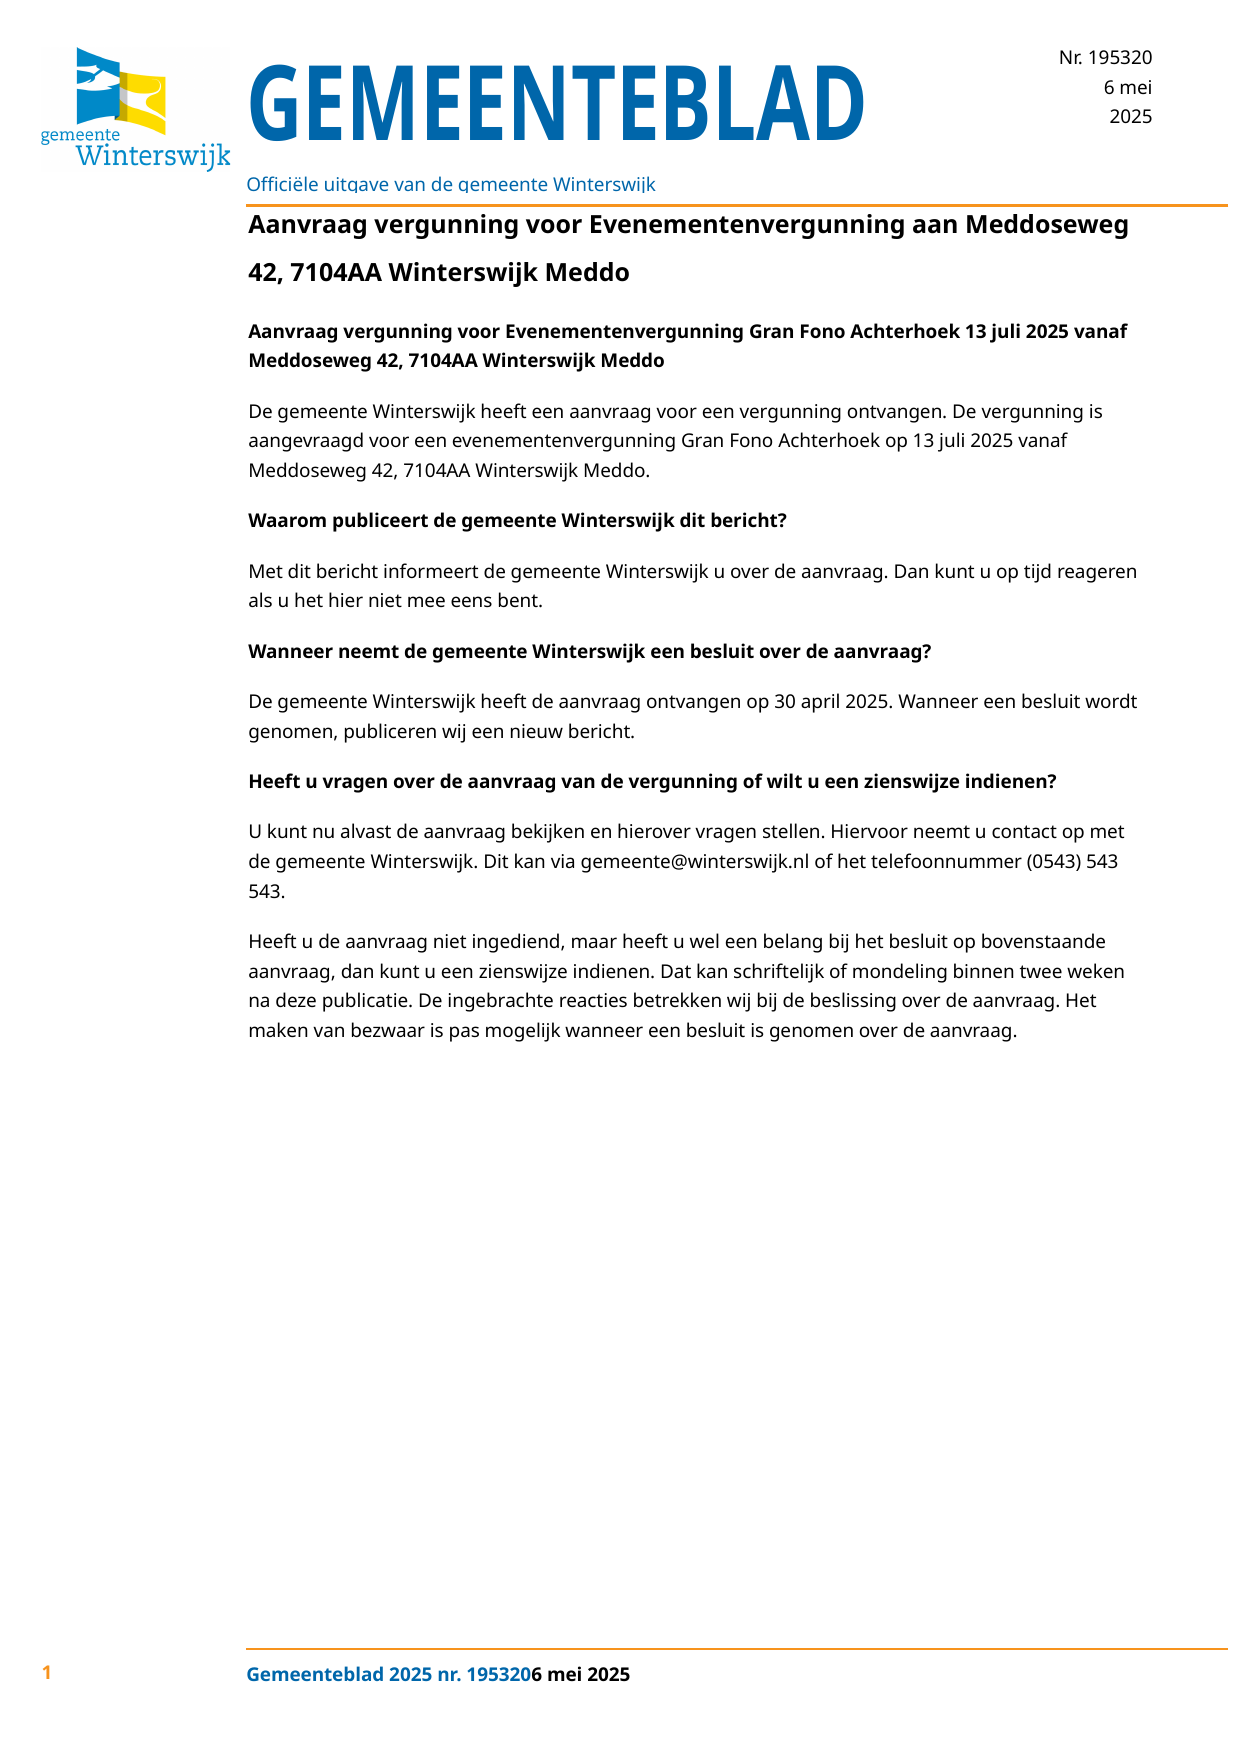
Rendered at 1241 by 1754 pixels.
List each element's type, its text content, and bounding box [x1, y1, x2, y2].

text Aanvraag vergunning voor Evenementenvergunning Gran Fono Achterhoek 13 juli 2025 vanaf Meddoseweg 42, 7104AA Winterswijk Meddo [248, 318, 1152, 373]
text De gemeente Winterswijk heeft de aanvraag ontvangen op 30 april 2025. Wanneer een besluit wordt genomen, publiceren wij een nieuw bericht. [248, 688, 1152, 744]
picture [41, 47, 231, 172]
picture [225, 153, 231, 162]
text U kunt nu alvast de aanvraag bekijken en hierover vragen stellen. Hiervoor neemt u contact op met de gemeente Winterswijk. Dit kan via gemeente@winterswijk.nl of het telefoonnummer (0543) 543 543. [248, 819, 1152, 904]
text Heeft u vragen over de aanvraag van de vergunning of wilt u een zienswijze indienen? [248, 768, 1152, 794]
text Met dit bericht informeert de gemeente Winterswijk u over de aanvraag. Dan kunt u op tijd reageren als u het hier niet mee eens bent. [248, 558, 1152, 613]
text De gemeente Winterswijk heeft een aanvraag voor een vergunning ontvangen. De vergunning is aangevraagd voor een evenementenvergunning Gran Fono Achterhoek op 13 juli 2025 vanaf Meddoseweg 42, 7104AA Winterswijk Meddo. [248, 398, 1152, 483]
text Aanvraag vergunning voor Evenementenvergunning aan Meddoseweg 42, 7104AA Winterswijk Meddo [248, 207, 1152, 288]
text Wanneer neemt de gemeente Winterswijk een besluit over de aanvraag? [248, 638, 1152, 664]
text Waarom publiceert de gemeente Winterswijk dit bericht? [248, 507, 1152, 533]
text Heeft u de aanvraag niet ingediend, maar heeft u wel een belang bij het besluit op bovenstaande aanvraag, dan kunt u een zienswijze indienen. Dat kan schriftelijk of mondeling binnen twee weken na deze publicatie. De ingebrachte reacties betrekken wij bij de beslissing over de aanvraag. Het maken van bezwaar is pas mogelijk wanneer een besluit is genomen over de aanvraag. [248, 928, 1152, 1043]
